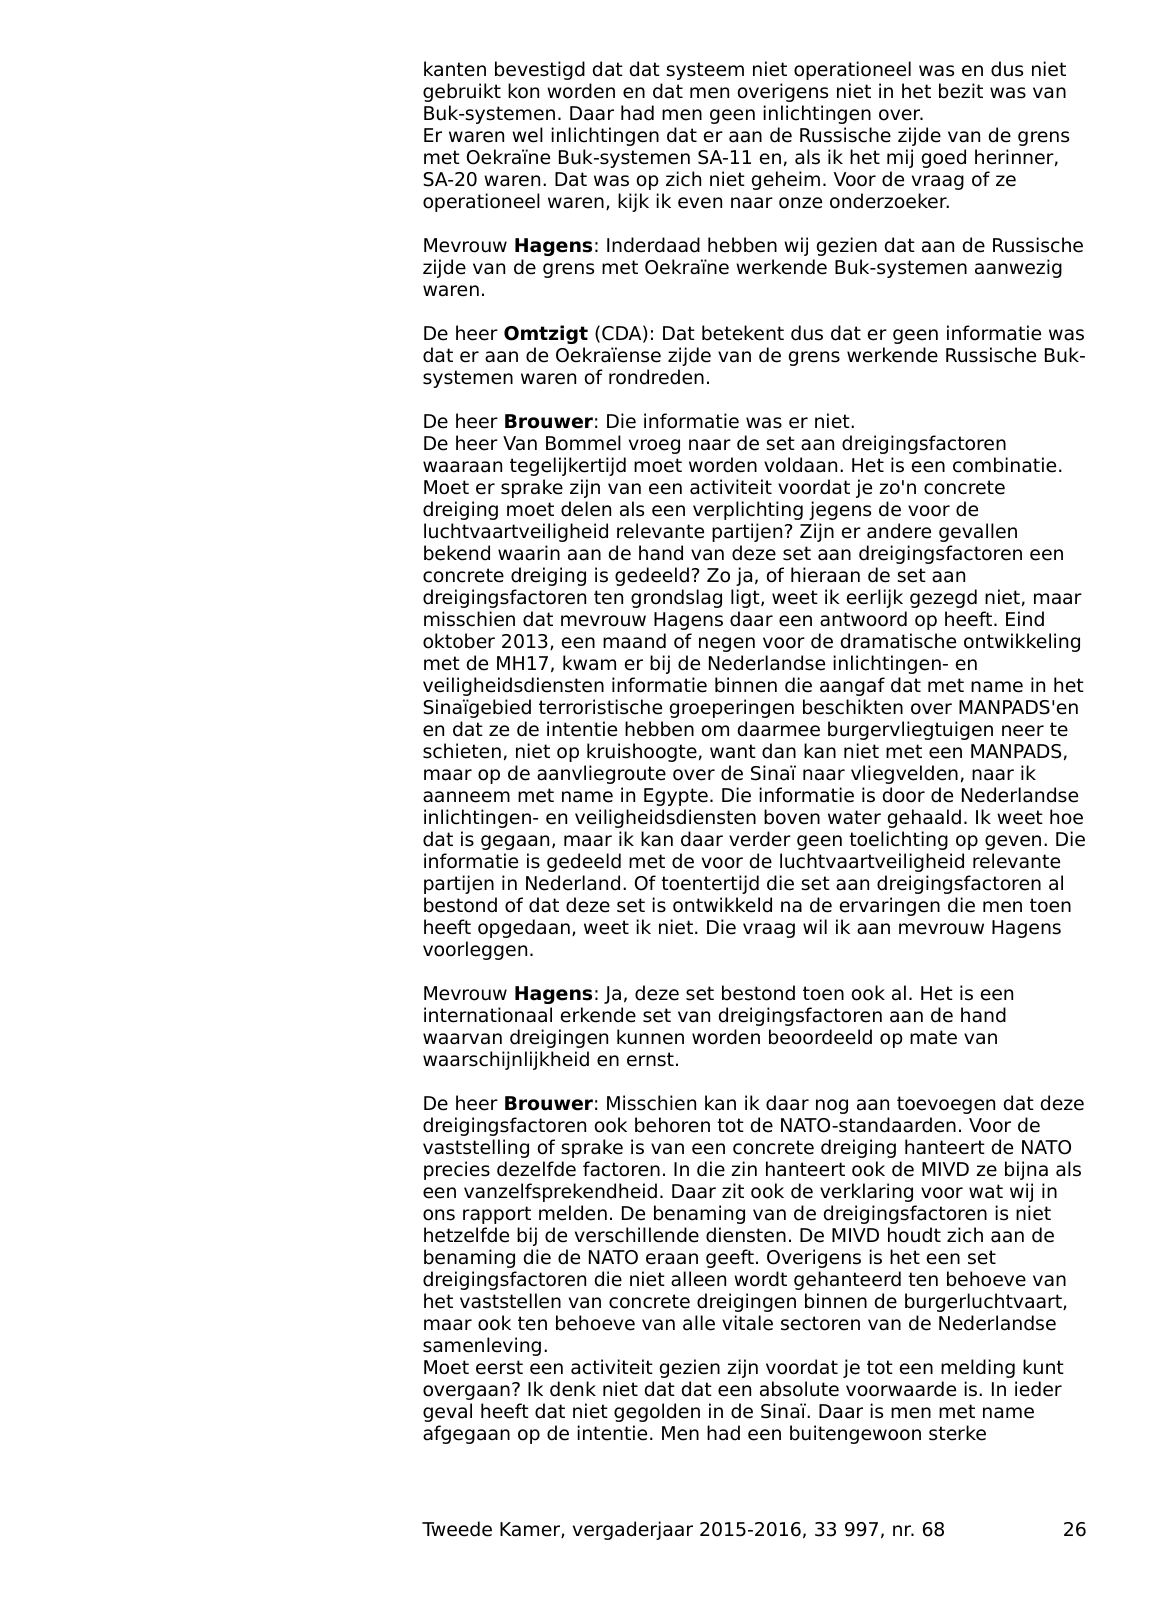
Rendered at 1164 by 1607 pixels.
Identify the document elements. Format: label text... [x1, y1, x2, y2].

text Mevrouw Hagens: Inderdaad hebben wij gezien dat aan de Russische zijde van de grens met Oekraïne werkende Buk-systemen aanwezig waren. [422, 235, 1087, 301]
text Er waren wel inlichtingen dat er aan de Russische zijde van de grens met Oekraïne Buk-systemen SA-11 en, als ik het mij goed herinner, SA-20 waren. Dat was op zich niet geheim. Voor de vraag of ze operationeel waren, kijk ik even naar onze onderzoeker. [422, 125, 1087, 213]
text Mevrouw Hagens: Ja, deze set bestond toen ook al. Het is een internationaal erkende set van dreigingsfactoren aan de hand waarvan dreigingen kunnen worden beoordeeld op mate van waarschijnlijkheid en ernst. [422, 983, 1087, 1071]
text De heer Brouwer: Die informatie was er niet. [422, 411, 1087, 433]
text De heer Brouwer: Misschien kan ik daar nog aan toevoegen dat deze dreigingsfactoren ook behoren tot de NATO-standaarden. Voor de vaststelling of sprake is van een concrete dreiging hanteert de NATO precies dezelfde factoren. In die zin hanteert ook de MIVD ze bijna als een vanzelfsprekendheid. Daar zit ook de verklaring voor wat wij in ons rapport melden. De benaming van de dreigingsfactoren is niet hetzelfde bij de verschillende diensten. De MIVD houdt zich aan de benaming die de NATO eraan geeft. Overigens is het een set dreigingsfactoren die niet alleen wordt gehanteerd ten behoeve van het vaststellen van concrete dreigingen binnen de burgerluchtvaart, maar ook ten behoeve van alle vitale sectoren van de Nederlandse samenleving. [422, 1093, 1087, 1357]
text De heer Omtzigt (CDA): Dat betekent dus dat er geen informatie was dat er aan de Oekraïense zijde van de grens werkende Russische Buk-systemen waren of rondreden. [422, 323, 1087, 389]
text kanten bevestigd dat dat systeem niet operationeel was en dus niet gebruikt kon worden en dat men overigens niet in het bezit was van Buk-systemen. Daar had men geen inlichtingen over. [422, 59, 1087, 125]
text Moet eerst een activiteit gezien zijn voordat je tot een melding kunt overgaan? Ik denk niet dat dat een absolute voorwaarde is. In ieder geval heeft dat niet gegolden in de Sinaï. Daar is men met name afgegaan op de intentie. Men had een buitengewoon sterke [422, 1357, 1087, 1445]
text De heer Van Bommel vroeg naar de set aan dreigingsfactoren waaraan tegelijkertijd moet worden voldaan. Het is een combinatie. Moet er sprake zijn van een activiteit voordat je zo'n concrete dreiging moet delen als een verplichting jegens de voor de luchtvaartveiligheid relevante partijen? Zijn er andere gevallen bekend waarin aan de hand van deze set aan dreigingsfactoren een concrete dreiging is gedeeld? Zo ja, of hieraan de set aan dreigingsfactoren ten grondslag ligt, weet ik eerlijk gezegd niet, maar misschien dat mevrouw Hagens daar een antwoord op heeft. Eind oktober 2013, een maand of negen voor de dramatische ontwikkeling met de MH17, kwam er bij de Nederlandse inlichtingen- en veiligheidsdiensten informatie binnen die aangaf dat met name in het Sinaïgebied terroristische groeperingen beschikten over MANPADS'en en dat ze de intentie hebben om daarmee burgervliegtuigen neer te schieten, niet op kruishoogte, want dan kan niet met een MANPADS, maar op de aanvliegroute over de Sinaï naar vliegvelden, naar ik aanneem met name in Egypte. Die informatie is door de Nederlandse inlichtingen- en veiligheidsdiensten boven water gehaald. Ik weet hoe dat is gegaan, maar ik kan daar verder geen toelichting op geven. Die informatie is gedeeld met de voor de luchtvaartveiligheid relevante partijen in Nederland. Of toentertijd die set aan dreigingsfactoren al bestond of dat deze set is ontwikkeld na de ervaringen die men toen heeft opgedaan, weet ik niet. Die vraag wil ik aan mevrouw Hagens voorleggen. [422, 433, 1087, 961]
